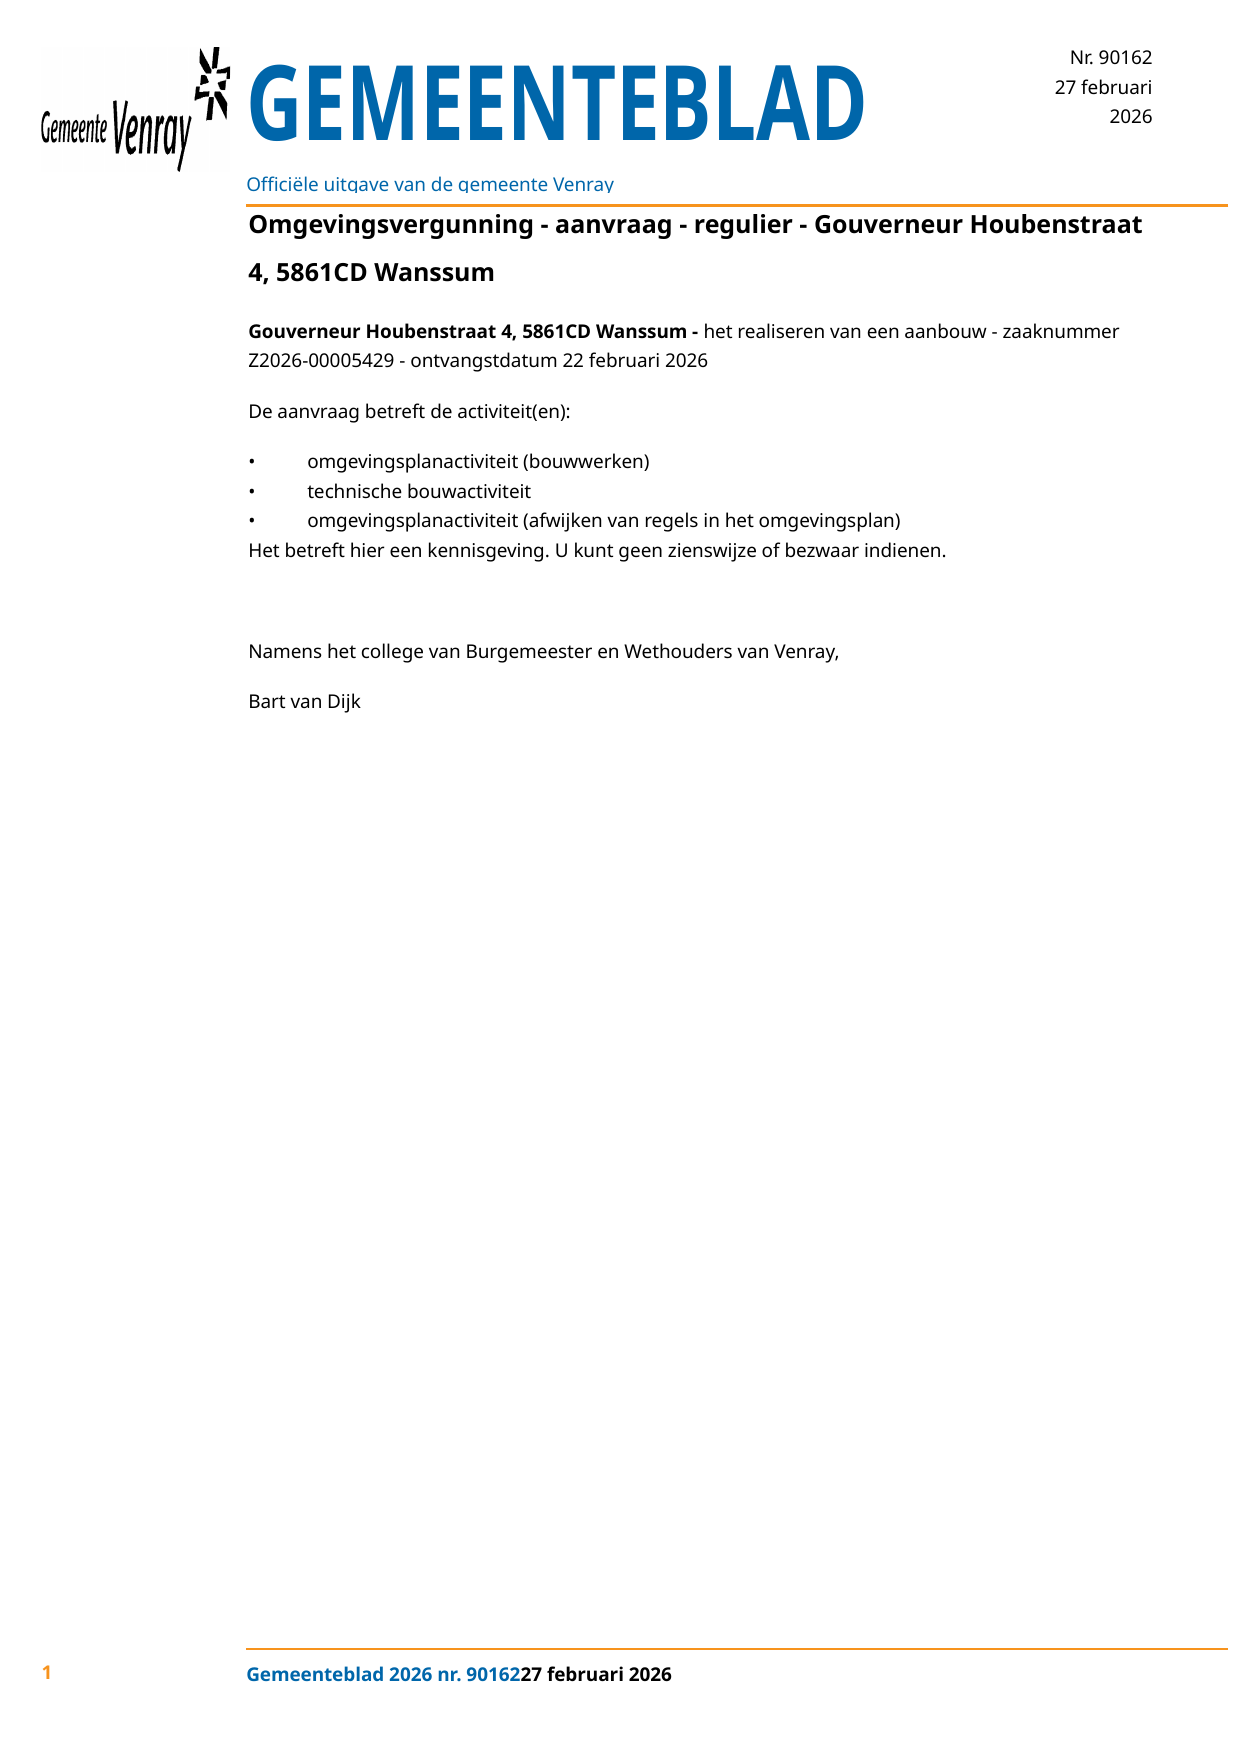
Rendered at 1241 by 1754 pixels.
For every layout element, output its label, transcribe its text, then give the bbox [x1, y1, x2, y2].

text Bart van Dijk [248, 688, 1152, 714]
text De aanvraag betreft de activiteit(en): [248, 398, 1152, 424]
list omgevingsplanactiviteit (bouwwerken) [248, 448, 1152, 474]
list technische bouwactiviteit [248, 478, 1152, 504]
text Gouverneur Houbenstraat 4, 5861CD Wanssum - het realiseren van een aanbouw - zaaknummer Z2026-00005429 - ontvangstdatum 22 februari 2026 [248, 318, 1152, 373]
list omgevingsplanactiviteit (afwijken van regels in het omgevingsplan) [248, 507, 1152, 533]
text Het betreft hier een kennisgeving. U kunt geen zienswijze of bezwaar indienen. [248, 537, 1152, 563]
picture [41, 47, 231, 172]
text Omgevingsvergunning - aanvraag - regulier - Gouverneur Houbenstraat 4, 5861CD Wanssum [248, 207, 1152, 288]
text Namens het college van Burgemeester en Wethouders van Venray, [248, 638, 1152, 664]
